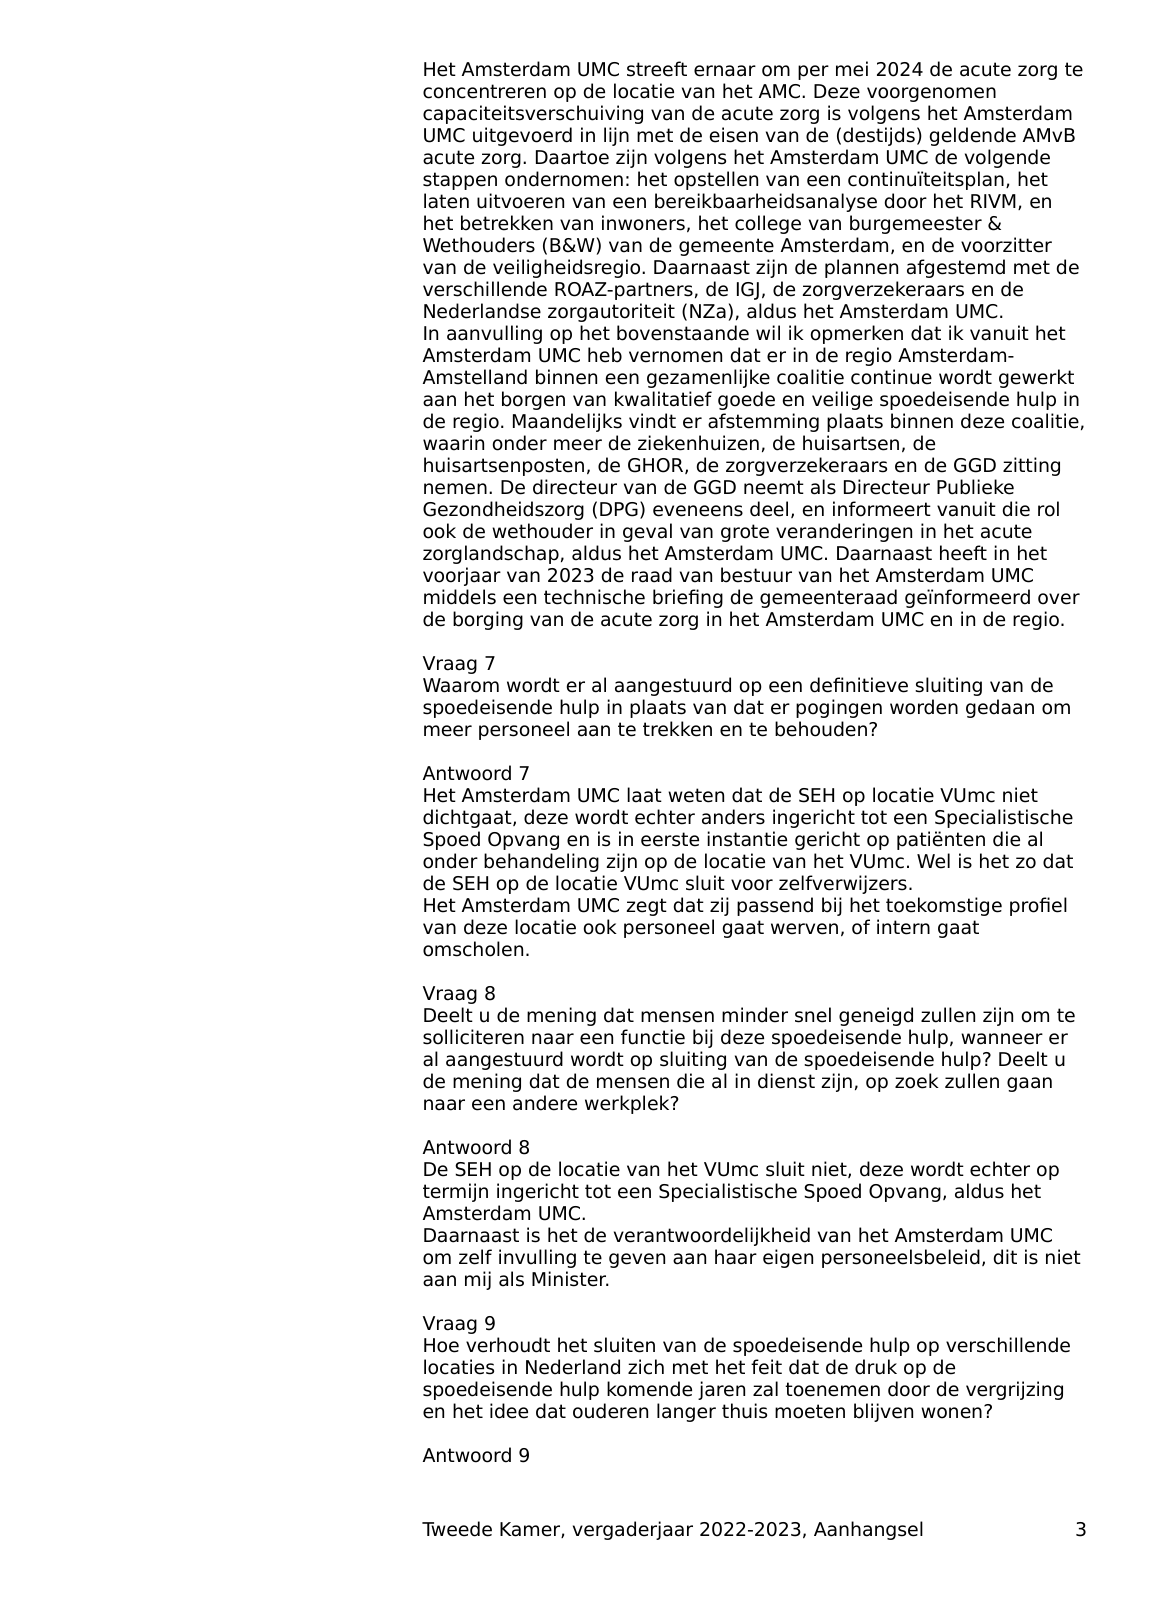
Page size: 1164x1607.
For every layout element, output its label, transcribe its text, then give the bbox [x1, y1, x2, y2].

text Het Amsterdam UMC streeft ernaar om per mei 2024 de acute zorg te concentreren op de locatie van het AMC. Deze voorgenomen capaciteitsverschuiving van de acute zorg is volgens het Amsterdam UMC uitgevoerd in lijn met de eisen van de (destijds) geldende AMvB acute zorg. Daartoe zijn volgens het Amsterdam UMC de volgende stappen ondernomen: het opstellen van een continuïteitsplan, het laten uitvoeren van een bereikbaarheidsanalyse door het RIVM, en het betrekken van inwoners, het college van burgemeester & Wethouders (B&W) van de gemeente Amsterdam, en de voorzitter van de veiligheidsregio. Daarnaast zijn de plannen afgestemd met de verschillende ROAZ-partners, de IGJ, de zorgverzekeraars en de Nederlandse zorgautoriteit (NZa), aldus het Amsterdam UMC. [422, 59, 1087, 323]
text Daarnaast is het de verantwoordelijkheid van het Amsterdam UMC om zelf invulling te geven aan haar eigen personeelsbeleid, dit is niet aan mij als Minister. [422, 1225, 1087, 1291]
text Vraag 7 [422, 653, 1087, 675]
text Het Amsterdam UMC laat weten dat de SEH op locatie VUmc niet dichtgaat, deze wordt echter anders ingericht tot een Specialistische Spoed Opvang en is in eerste instantie gericht op patiënten die al onder behandeling zijn op de locatie van het VUmc. Wel is het zo dat de SEH op de locatie VUmc sluit voor zelfverwijzers. [422, 785, 1087, 895]
text Het Amsterdam UMC zegt dat zij passend bij het toekomstige profiel van deze locatie ook personeel gaat werven, of intern gaat omscholen. [422, 895, 1087, 961]
text Vraag 8 [422, 983, 1087, 1005]
text In aanvulling op het bovenstaande wil ik opmerken dat ik vanuit het Amsterdam UMC heb vernomen dat er in de regio Amsterdam-Amstelland binnen een gezamenlijke coalitie continue wordt gewerkt aan het borgen van kwalitatief goede en veilige spoedeisende hulp in de regio. Maandelijks vindt er afstemming plaats binnen deze coalitie, waarin onder meer de ziekenhuizen, de huisartsen, de huisartsenposten, de GHOR, de zorgverzekeraars en de GGD zitting nemen. De directeur van de GGD neemt als Directeur Publieke Gezondheidszorg (DPG) eveneens deel, en informeert vanuit die rol ook de wethouder in geval van grote veranderingen in het acute zorglandschap, aldus het Amsterdam UMC. Daarnaast heeft in het voorjaar van 2023 de raad van bestuur van het Amsterdam UMC middels een technische briefing de gemeenteraad geïnformeerd over de borging van de acute zorg in het Amsterdam UMC en in de regio. [422, 323, 1087, 631]
text De SEH op de locatie van het VUmc sluit niet, deze wordt echter op termijn ingericht tot een Specialistische Spoed Opvang, aldus het Amsterdam UMC. [422, 1159, 1087, 1225]
text Antwoord 7 [422, 763, 1087, 785]
text Waarom wordt er al aangestuurd op een definitieve sluiting van de spoedeisende hulp in plaats van dat er pogingen worden gedaan om meer personeel aan te trekken en te behouden? [422, 675, 1087, 741]
text Vraag 9 [422, 1313, 1087, 1335]
text Hoe verhoudt het sluiten van de spoedeisende hulp op verschillende locaties in Nederland zich met het feit dat de druk op de spoedeisende hulp komende jaren zal toenemen door de vergrijzing en het idee dat ouderen langer thuis moeten blijven wonen? [422, 1335, 1087, 1423]
text Deelt u de mening dat mensen minder snel geneigd zullen zijn om te solliciteren naar een functie bij deze spoedeisende hulp, wanneer er al aangestuurd wordt op sluiting van de spoedeisende hulp? Deelt u de mening dat de mensen die al in dienst zijn, op zoek zullen gaan naar een andere werkplek? [422, 1005, 1087, 1115]
text Antwoord 9 [422, 1445, 1087, 1467]
text Antwoord 8 [422, 1137, 1087, 1159]
